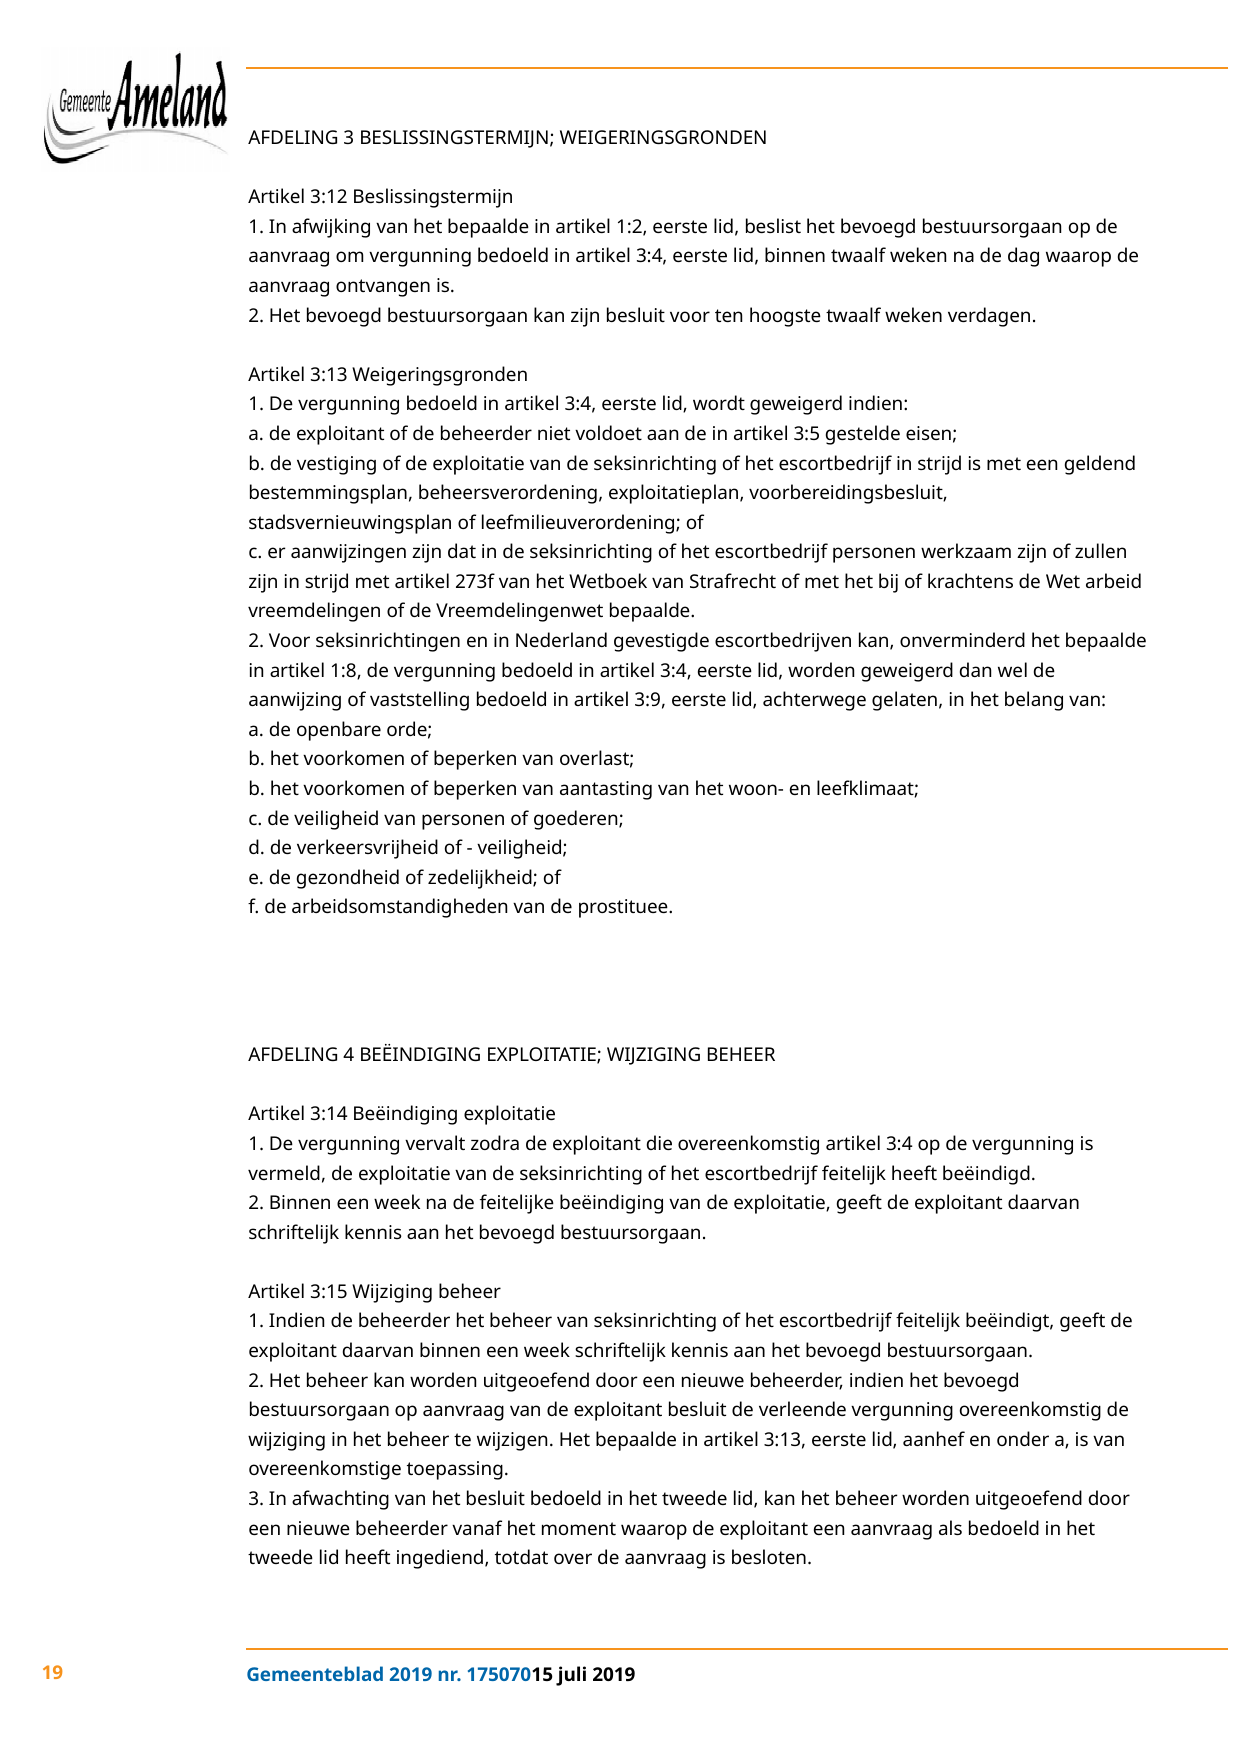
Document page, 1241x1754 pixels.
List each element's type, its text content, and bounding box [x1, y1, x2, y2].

text f. de arbeidsomstandigheden van de prostituee. [248, 893, 1152, 919]
text Artikel 3:13 Weigeringsgronden [248, 361, 1152, 387]
text 1. In afwijking van het bepaalde in artikel 1:2, eerste lid, beslist het bevoegd bestuursorgaan op de aanvraag om vergunning bedoeld in artikel 3:4, eerste lid, binnen twaalf weken na de dag waarop de aanvraag ontvangen is. [248, 213, 1152, 298]
text Artikel 3:14 Beëindiging exploitatie [248, 1101, 1152, 1126]
text a. de exploitant of de beheerder niet voldoet aan de in artikel 3:5 gestelde eisen; [248, 420, 1152, 446]
text 1. Indien de beheerder het beheer van seksinrichting of het escortbedrijf feitelijk beëindigt, geeft de exploitant daarvan binnen een week schriftelijk kennis aan het bevoegd bestuursorgaan. [248, 1308, 1152, 1363]
text Artikel 3:12 Beslissingstermijn [248, 183, 1152, 209]
text AFDELING 3 BESLISSINGSTERMIJN; WEIGERINGSGRONDEN [248, 124, 1152, 150]
text a. de openbare orde; [248, 716, 1152, 742]
text c. de veiligheid van personen of goederen; [248, 805, 1152, 831]
text b. het voorkomen of beperken van overlast; [248, 746, 1152, 771]
text Artikel 3:15 Wijziging beheer [248, 1278, 1152, 1304]
picture [41, 47, 231, 172]
text 1. De vergunning bedoeld in artikel 3:4, eerste lid, wordt geweigerd indien: [248, 391, 1152, 416]
text d. de verkeersvrijheid of - veiligheid; [248, 834, 1152, 860]
text 2. Het beheer kan worden uitgeoefend door een nieuwe beheerder, indien het bevoegd bestuursorgaan op aanvraag van de exploitant besluit de verleende vergunning overeenkomstig de wijziging in het beheer te wijzigen. Het bepaalde in artikel 3:13, eerste lid, aanhef en onder a, is van overeenkomstige toepassing. [248, 1367, 1152, 1481]
text 2. Het bevoegd bestuursorgaan kan zijn besluit voor ten hoogste twaalf weken verdagen. [248, 302, 1152, 328]
text 2. Binnen een week na de feitelijke beëindiging van de exploitatie, geeft de exploitant daarvan schriftelijk kennis aan het bevoegd bestuursorgaan. [248, 1189, 1152, 1245]
text e. de gezondheid of zedelijkheid; of [248, 864, 1152, 890]
text 1. De vergunning vervalt zodra de exploitant die overeenkomstig artikel 3:4 op de vergunning is vermeld, de exploitatie van de seksinrichting of het escortbedrijf feitelijk heeft beëindigd. [248, 1130, 1152, 1186]
text AFDELING 4 BEËINDIGING EXPLOITATIE; WIJZIGING BEHEER [248, 1041, 1152, 1067]
text c. er aanwijzingen zijn dat in de seksinrichting of het escortbedrijf personen werkzaam zijn of zullen zijn in strijd met artikel 273f van het Wetboek van Strafrecht of met het bij of krachtens de Wet arbeid vreemdelingen of de Vreemdelingenwet bepaalde. [248, 538, 1152, 623]
text b. de vestiging of de exploitatie van de seksinrichting of het escortbedrijf in strijd is met een geldend bestemmingsplan, beheersverordening, exploitatieplan, voorbereidingsbesluit, stadsvernieuwingsplan of leefmilieuverordening; of [248, 450, 1152, 535]
text 2. Voor seksinrichtingen en in Nederland gevestigde escortbedrijven kan, onverminderd het bepaalde in artikel 1:8, de vergunning bedoeld in artikel 3:4, eerste lid, worden geweigerd dan wel de aanwijzing of vaststelling bedoeld in artikel 3:9, eerste lid, achterwege gelaten, in het belang van: [248, 627, 1152, 712]
text 3. In afwachting van het besluit bedoeld in het tweede lid, kan het beheer worden uitgeoefend door een nieuwe beheerder vanaf het moment waarop de exploitant een aanvraag als bedoeld in het tweede lid heeft ingediend, totdat over de aanvraag is besloten. [248, 1485, 1152, 1570]
text b. het voorkomen of beperken van aantasting van het woon- en leefklimaat; [248, 775, 1152, 801]
